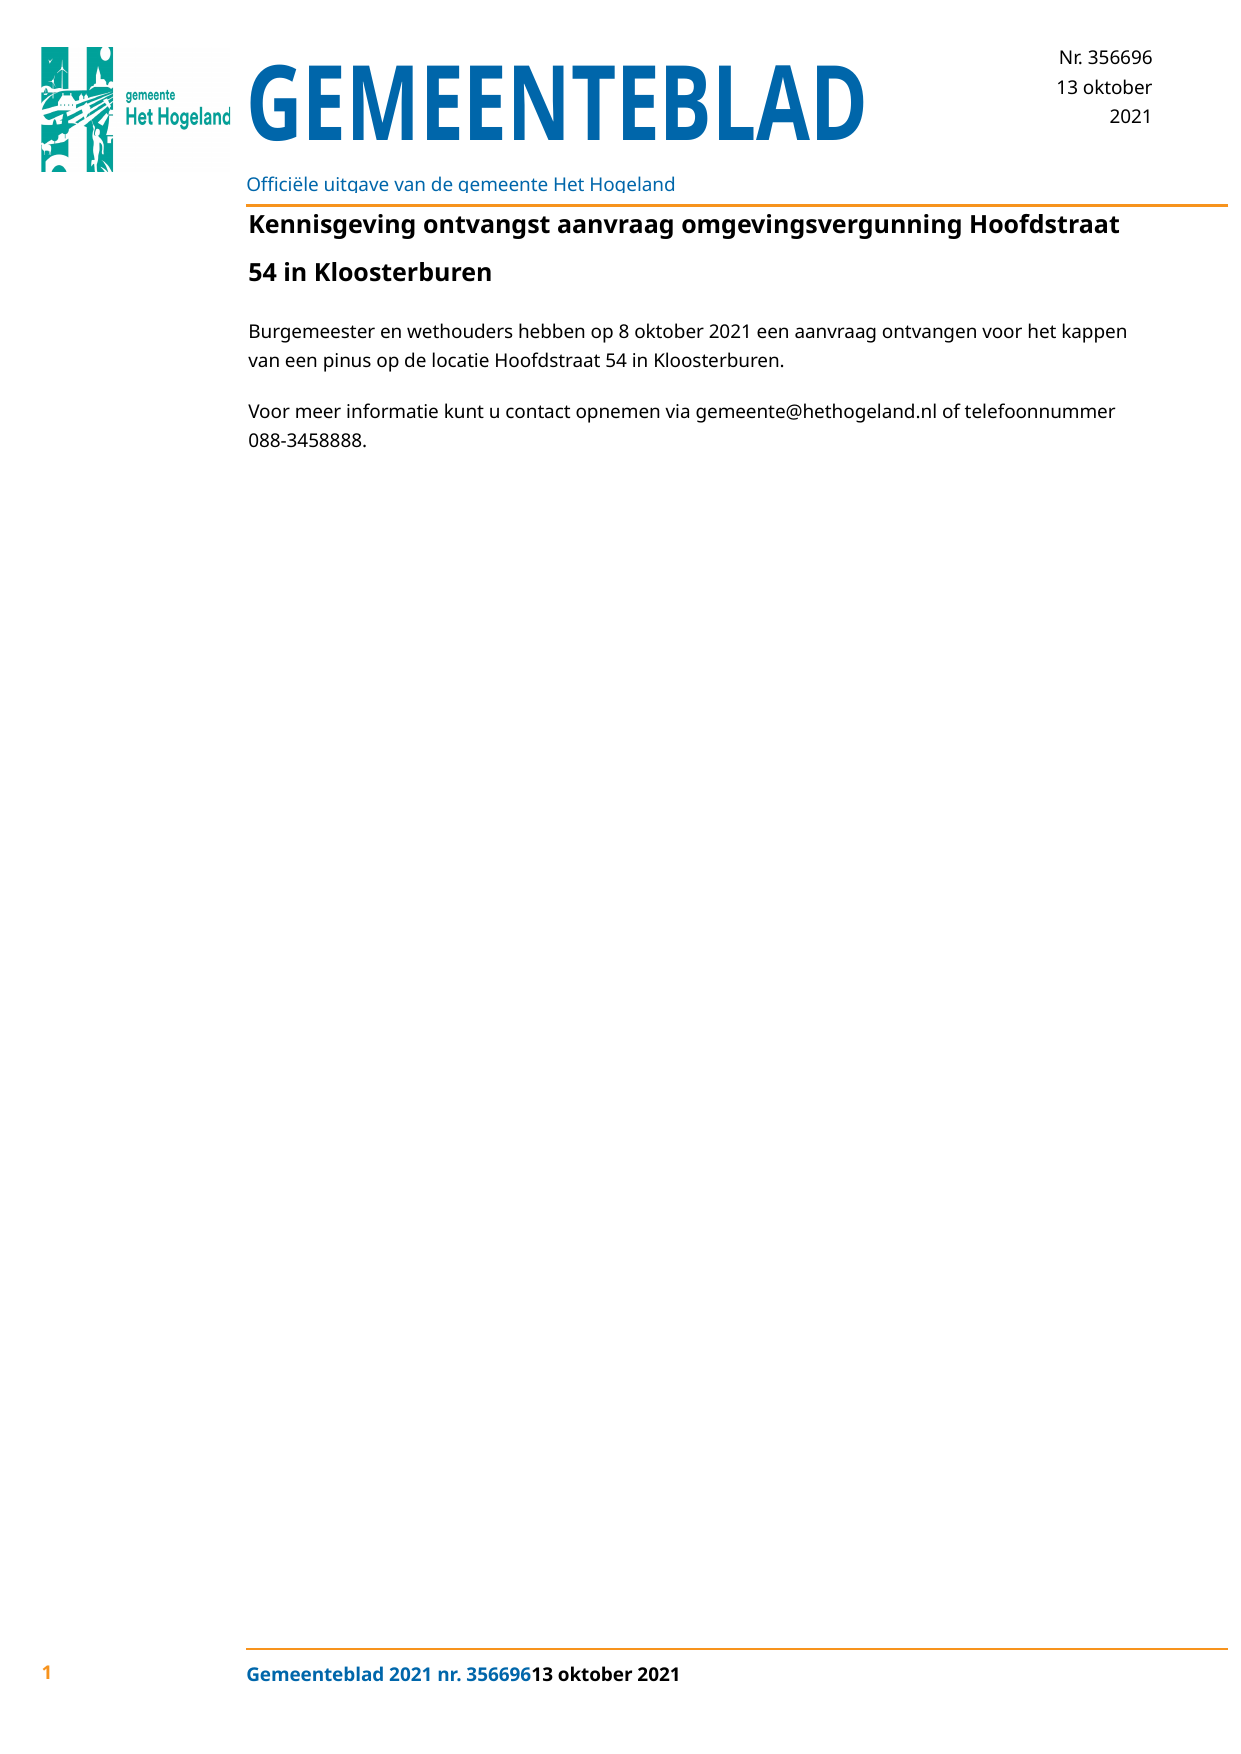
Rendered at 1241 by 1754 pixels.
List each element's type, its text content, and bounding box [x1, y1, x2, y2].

text Kennisgeving ontvangst aanvraag omgevingsvergunning Hoofdstraat 54 in Kloosterburen [248, 207, 1152, 288]
text Burgemeester en wethouders hebben op 8 oktober 2021 een aanvraag ontvangen voor het kappen van een pinus op de locatie Hoofdstraat 54 in Kloosterburen. [248, 318, 1152, 373]
picture [41, 47, 231, 172]
text Voor meer informatie kunt u contact opnemen via gemeente@hethogeland.nl of telefoonnummer 088-3458888. [248, 398, 1152, 453]
